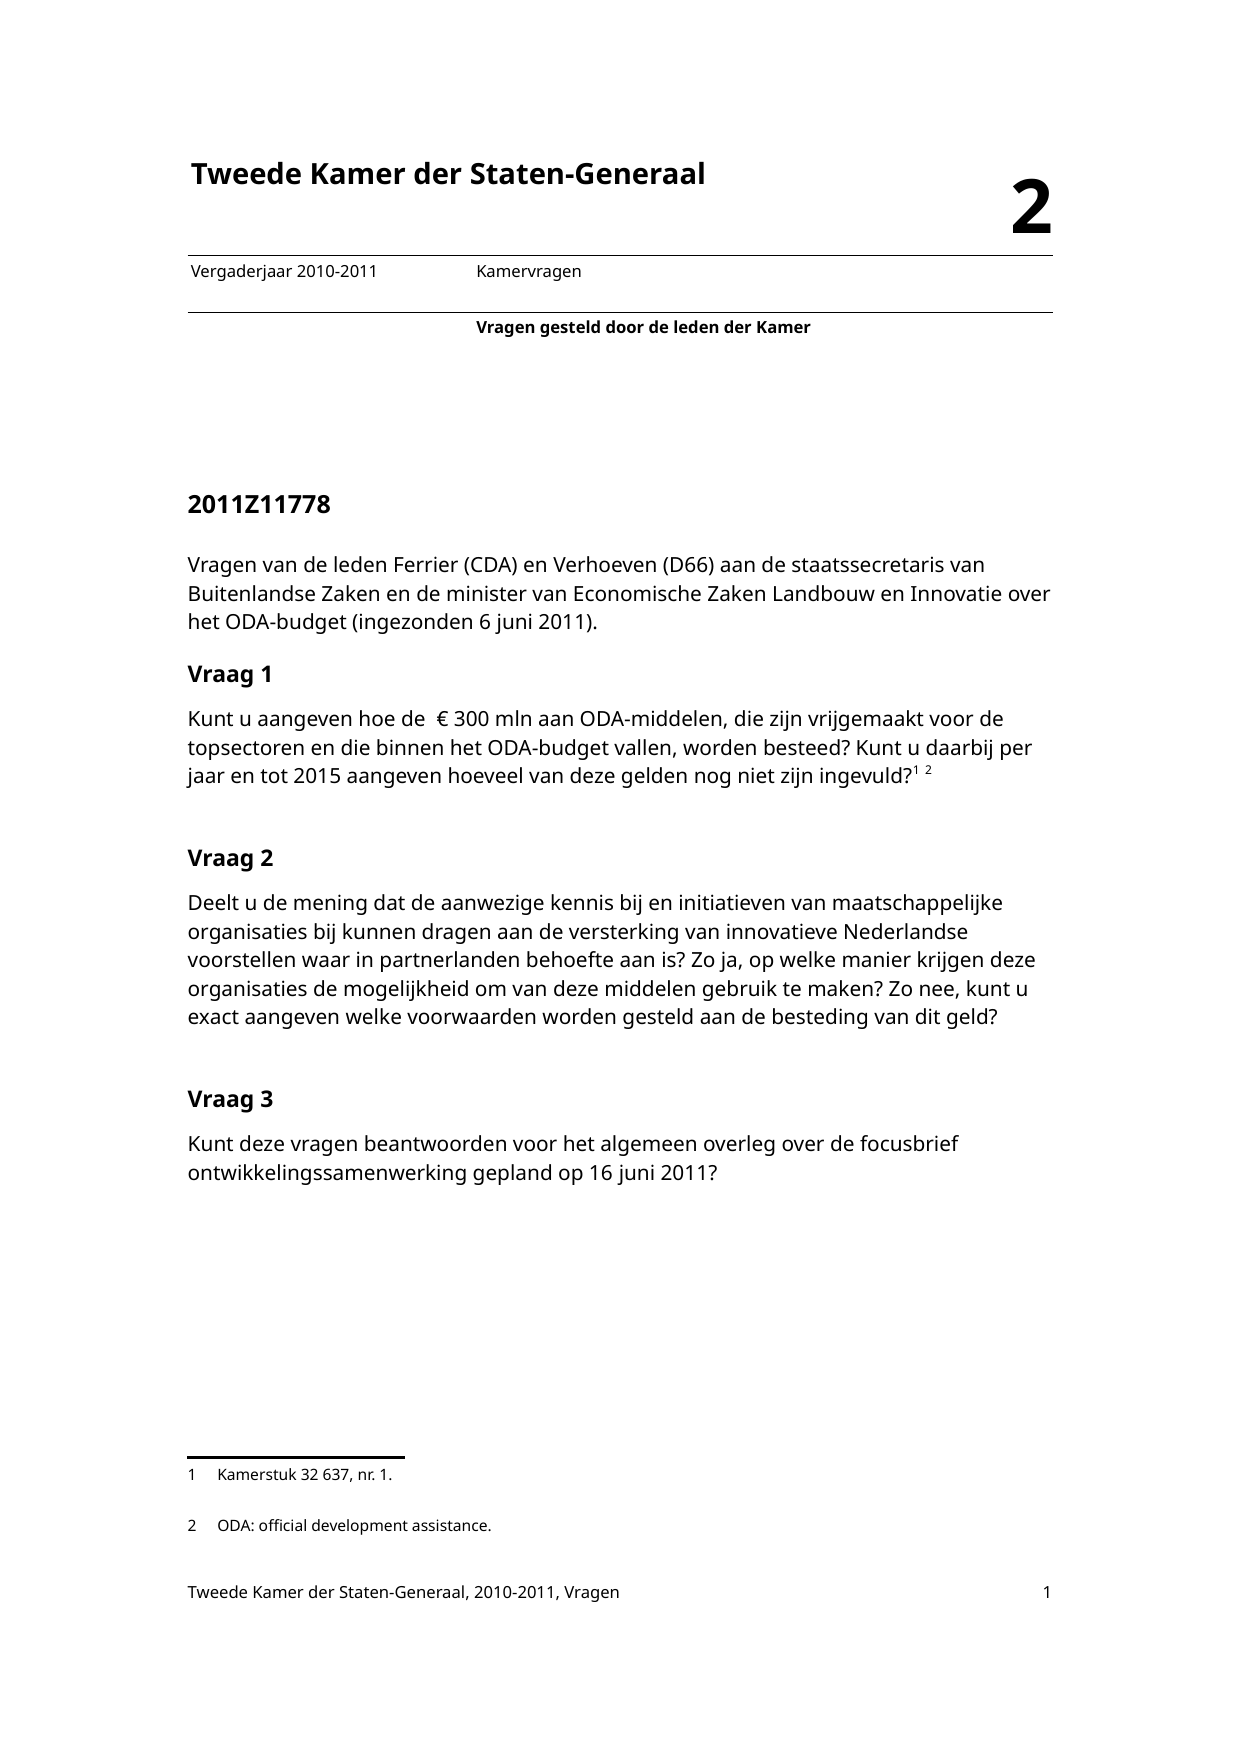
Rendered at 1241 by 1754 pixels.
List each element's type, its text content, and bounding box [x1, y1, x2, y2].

text Kamerstuk 32 637, nr. 1. [187, 1449, 1053, 1478]
subtitle Vraag 3 [187, 1083, 1053, 1114]
text ODA: official development assistance. [187, 1508, 1053, 1536]
text Kunt deze vragen beantwoorden voor het algemeen overleg over de focusbrief ontwikkelingssamenwerking gepland op 16 juni 2011? [187, 1129, 1053, 1186]
subtitle Vraag 2 [187, 842, 1053, 873]
table_cell [188, 313, 473, 339]
text Deelt u de mening dat de aanwezige kennis bij en initiatieven van maatschappelijke organisaties bij kunnen dragen aan de versterking van innovatieve Nederlandse voorstellen waar in partnerlanden behoefte aan is? Zo ja, op welke manier krijgen deze organisaties de mogelijkheid om van deze middelen gebruik te maken? Zo nee, kunt u exact aangeven welke voorwaarden worden gesteld aan de besteding van dit geld? [187, 888, 1053, 1031]
table_header Tweede Kamer der Staten-Generaal [188, 150, 879, 255]
text 2011Z11778 [187, 487, 1053, 521]
table_cell Vragen gesteld door de leden der Kamer [473, 313, 1053, 339]
table_cell Vergaderjaar 2010-2011 [188, 256, 473, 312]
subtitle Vraag 1 [187, 658, 1053, 689]
text Vragen van de leden Ferrier (CDA) en Verhoeven (D66) aan de staatssecretaris van Buitenlandse Zaken en de minister van Economische Zaken Landbouw en Innovatie over het ODA-budget (ingezonden 6 juni 2011). [187, 550, 1053, 636]
table_header 2 [880, 150, 1053, 255]
table_cell Kamervragen [473, 256, 1053, 312]
text Kunt u aangeven hoe de € 300 mln aan ODA-middelen, die zijn vrijgemaakt voor de topsectoren en die binnen het ODA-budget vallen, worden besteed? Kunt u daarbij per jaar en tot 2015 aangeven hoeveel van deze gelden nog niet zijn ingevuld? [187, 704, 1053, 790]
